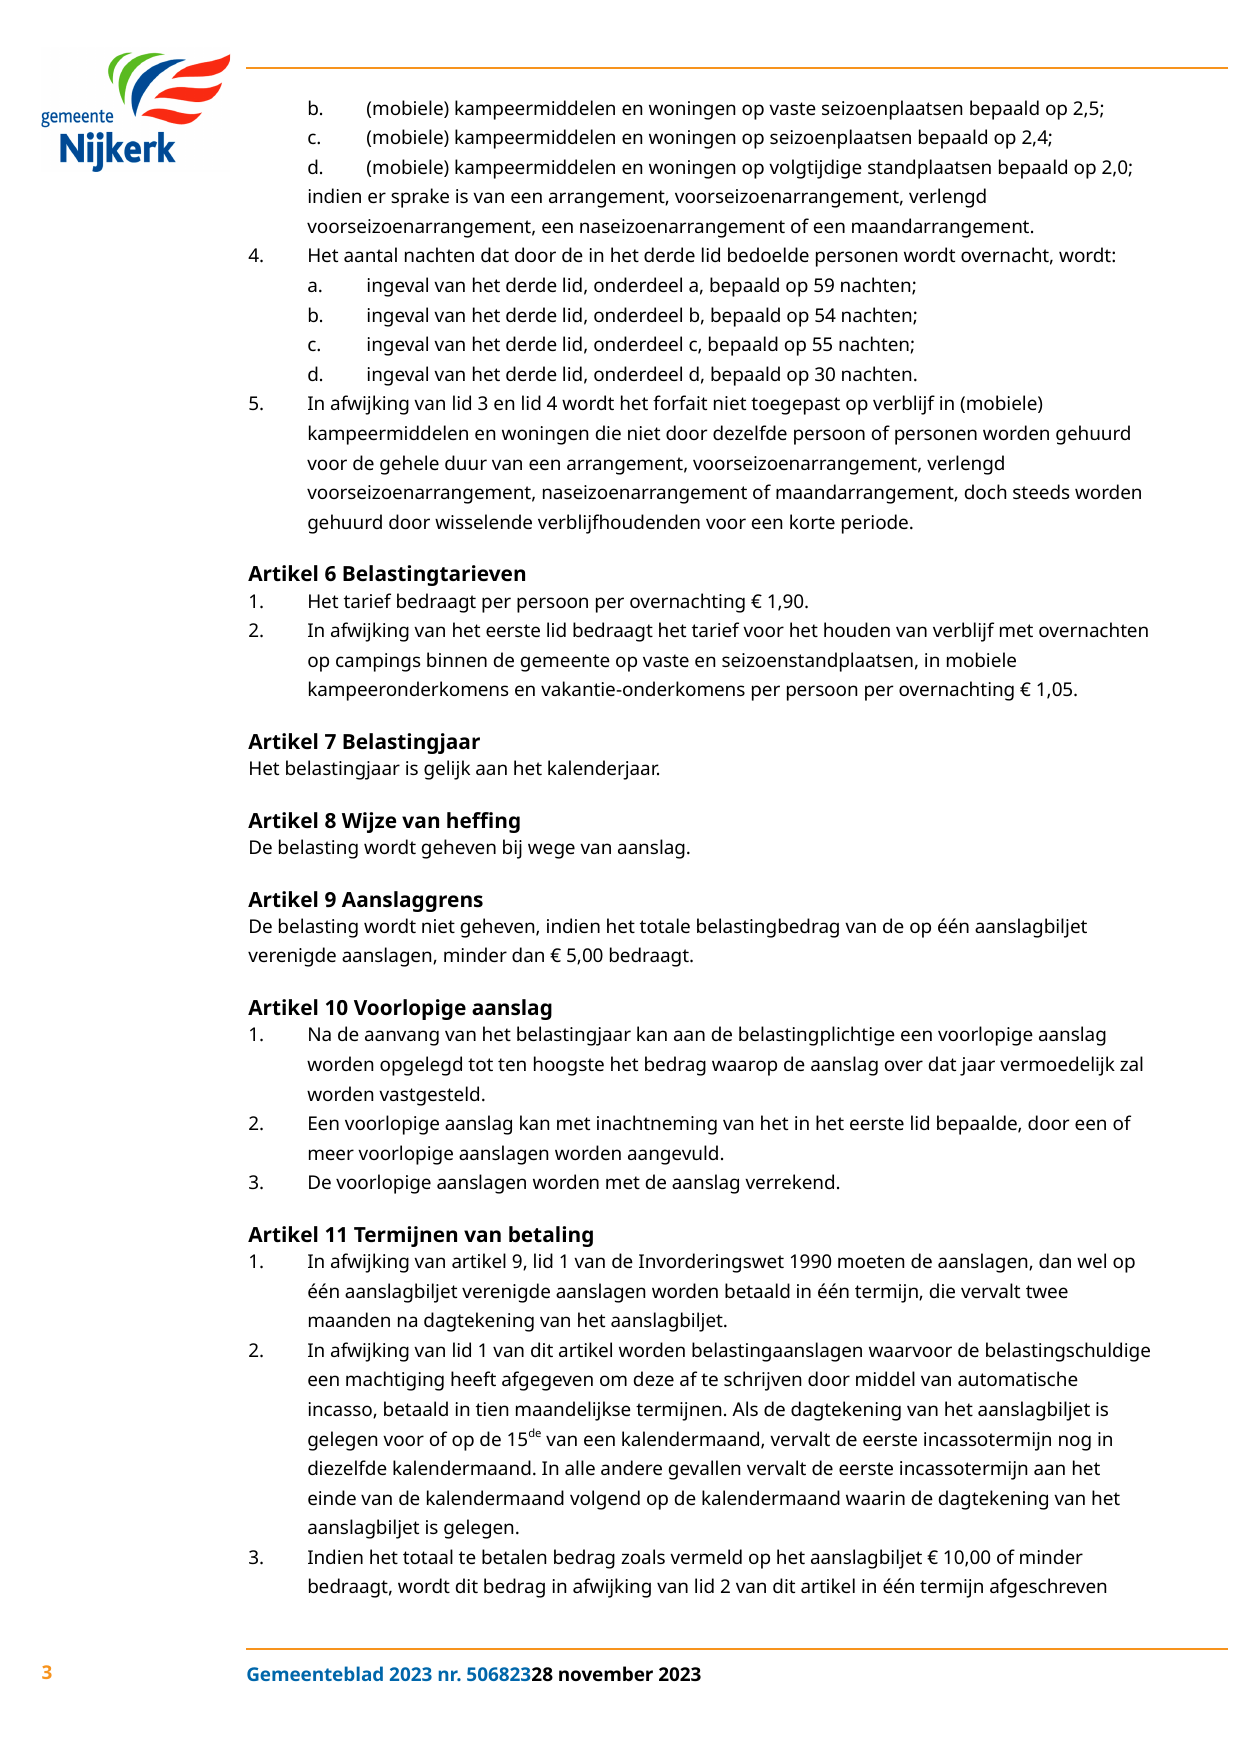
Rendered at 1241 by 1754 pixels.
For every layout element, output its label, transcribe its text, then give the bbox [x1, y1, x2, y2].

list ingeval van het derde lid, onderdeel a, bepaald op 59 nachten; [307, 272, 1152, 298]
list ingeval van het derde lid, onderdeel b, bepaald op 54 nachten; [307, 302, 1152, 328]
text De belasting wordt geheven bij wege van aanslag. [248, 834, 1152, 860]
list Een voorlopige aanslag kan met inachtneming van het in het eerste lid bepaalde, door een of meer voorlopige aanslagen worden aangevuld. [248, 1110, 1152, 1166]
list ingeval van het derde lid, onderdeel c, bepaald op 55 nachten; [307, 331, 1152, 357]
list indien er sprake is van een arrangement, voorseizoenarrangement, verlengd voorseizoenarrangement, een naseizoenarrangement of een maandarrangement. [248, 183, 1152, 239]
text Artikel 7 Belastingjaar [248, 727, 1152, 755]
text De belasting wordt niet geheven, indien het totale belastingbedrag van de op één aanslagbiljet verenigde aanslagen, minder dan € 5,00 bedraagt. [248, 913, 1152, 968]
list In afwijking van artikel 9, lid 1 van de Invorderingswet 1990 moeten de aanslagen, dan wel op één aanslagbiljet verenigde aanslagen worden betaald in één termijn, die vervalt twee maanden na dagtekening van het aanslagbiljet. [248, 1248, 1152, 1333]
list In afwijking van lid 3 en lid 4 wordt het forfait niet toegepast op verblijf in (mobiele) kampeermiddelen en woningen die niet door dezelfde persoon of personen worden gehuurd voor de gehele duur van een arrangement, voorseizoenarrangement, verlengd voorseizoenarrangement, naseizoenarrangement of maandarrangement, doch steeds worden gehuurd door wisselende verblijfhoudenden voor een korte periode. [248, 391, 1152, 535]
list De voorlopige aanslagen worden met de aanslag verrekend. [248, 1169, 1152, 1195]
list Het tarief bedraagt per persoon per overnachting € 1,90. [248, 588, 1152, 613]
picture [41, 47, 231, 172]
text Artikel 8 Wijze van heffing [248, 806, 1152, 834]
list ingeval van het derde lid, onderdeel d, bepaald op 30 nachten. [307, 361, 1152, 387]
list In afwijking van het eerste lid bedraagt het tarief voor het houden van verblijf met overnachten op campings binnen de gemeente op vaste en seizoenstandplaatsen, in mobiele kampeeronderkomens en vakantie-onderkomens per persoon per overnachting € 1,05. [248, 617, 1152, 702]
text Artikel 11 Termijnen van betaling [248, 1220, 1152, 1248]
text Artikel 9 Aanslaggrens [248, 885, 1152, 913]
list Het aantal nachten dat door de in het derde lid bedoelde personen wordt overnacht, wordt: [248, 243, 1152, 268]
text Artikel 10 Voorlopige aanslag [248, 993, 1152, 1022]
list Na de aanvang van het belastingjaar kan aan de belastingplichtige een voorlopige aanslag worden opgelegd tot ten hoogste het bedrag waarop de aanslag over dat jaar vermoedelijk zal worden vastgesteld. [248, 1022, 1152, 1106]
list (mobiele) kampeermiddelen en woningen op volgtijdige standplaatsen bepaald op 2,0; [307, 154, 1152, 180]
text Artikel 6 Belastingtarieven [248, 559, 1152, 588]
list (mobiele) kampeermiddelen en woningen op seizoenplaatsen bepaald op 2,4; [307, 124, 1152, 150]
list (mobiele) kampeermiddelen en woningen op vaste seizoenplaatsen bepaald op 2,5; [307, 95, 1152, 121]
list Indien het totaal te betalen bedrag zoals vermeld op het aanslagbiljet € 10,00 of minder bedraagt, wordt dit bedrag in afwijking van lid 2 van dit artikel in één termijn afgeschreven [248, 1544, 1152, 1599]
text Het belastingjaar is gelijk aan het kalenderjaar. [248, 755, 1152, 781]
list In afwijking van lid 1 van dit artikel worden belastingaanslagen waarvoor de belastingschuldige een machtiging heeft afgegeven om deze af te schrijven door middel van automatische incasso, betaald in tien maandelijkse termijnen. Als de dagtekening van het aanslagbiljet is gelegen voor of op de 15de van een kalendermaand, vervalt de eerste incassotermijn nog in diezelfde kalendermaand. In alle andere gevallen vervalt de eerste incassotermijn aan het einde van de kalendermaand volgend op de kalendermaand waarin de dagtekening van het aanslagbiljet is gelegen. [248, 1337, 1152, 1540]
